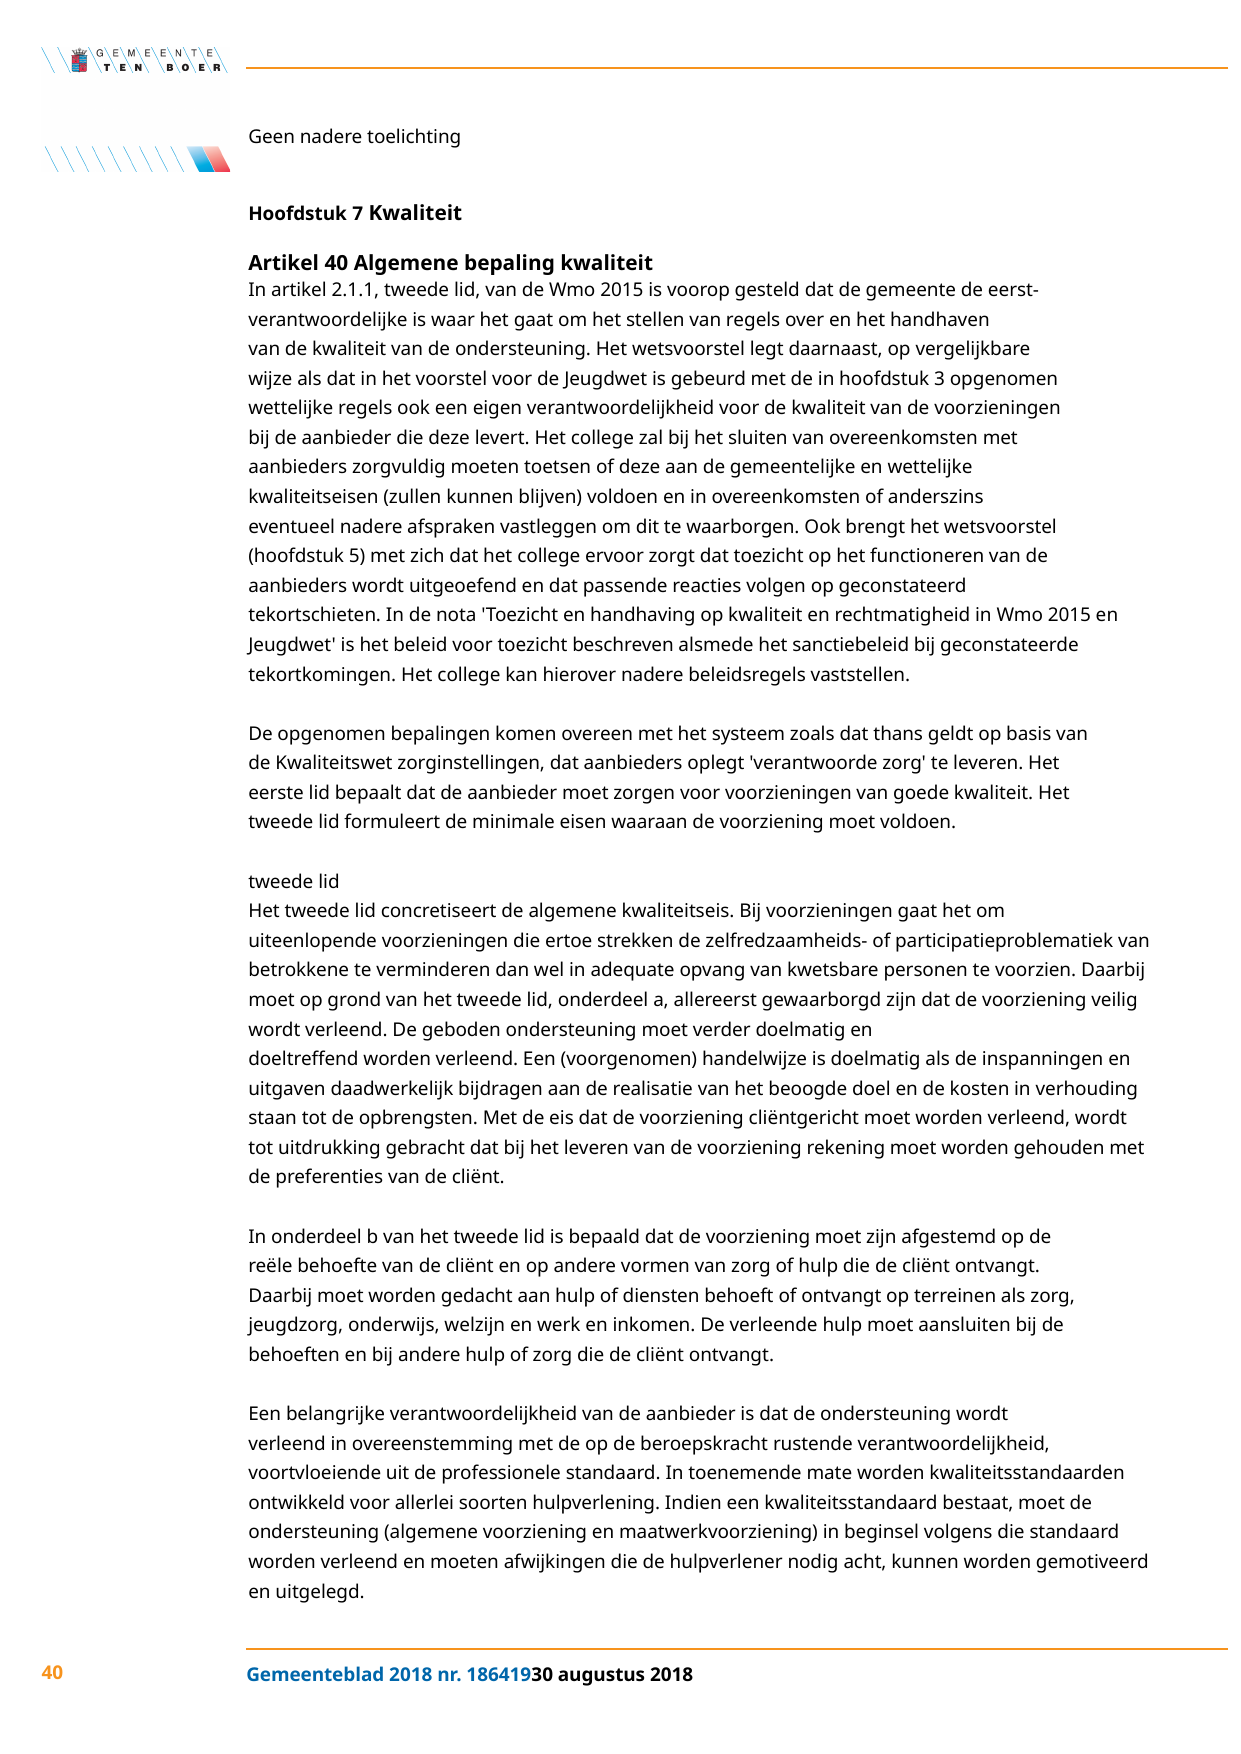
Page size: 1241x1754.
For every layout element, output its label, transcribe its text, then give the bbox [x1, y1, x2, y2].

text De opgenomen bepalingen komen overeen met het systeem zoals dat thans geldt op basis van [248, 720, 1152, 746]
picture [41, 47, 231, 172]
text In onderdeel b van het tweede lid is bepaald dat de voorziening moet zijn afgestemd op de [248, 1223, 1152, 1248]
text aanbieders wordt uitgeoefend en dat passende reacties volgen op geconstateerd [248, 572, 1152, 598]
text tweede lid [248, 868, 1152, 893]
text van de kwaliteit van de ondersteuning. Het wetsvoorstel legt daarnaast, op vergelijkbare [248, 335, 1152, 361]
text In artikel 2.1.1, tweede lid, van de Wmo 2015 is voorop gesteld dat de gemeente de eerst- verantwoordelijke is waar het gaat om het stellen van regels over en het handhaven [248, 276, 1152, 331]
text eventueel nadere afspraken vastleggen om dit te waarborgen. Ook brengt het wetsvoorstel [248, 513, 1152, 538]
text tekortschieten. In de nota 'Toezicht en handhaving op kwaliteit en rechtmatigheid in Wmo 2015 en Jeugdwet' is het beleid voor toezicht beschreven alsmede het sanctiebeleid bij geconstateerde tekortkomingen. Het college kan hierover nadere beleidsregels vaststellen. [248, 602, 1152, 686]
text (hoofdstuk 5) met zich dat het college ervoor zorgt dat toezicht op het functioneren van de [248, 542, 1152, 568]
text reële behoefte van de cliënt en op andere vormen van zorg of hulp die de cliënt ontvangt. [248, 1252, 1152, 1278]
text Een belangrijke verantwoordelijkheid van de aanbieder is dat de ondersteuning wordt [248, 1400, 1152, 1426]
text wijze als dat in het voorstel voor de Jeugdwet is gebeurd met de in hoofdstuk 3 opgenomen [248, 365, 1152, 391]
text de Kwaliteitswet zorginstellingen, dat aanbieders oplegt 'verantwoorde zorg' te leveren. Het [248, 749, 1152, 775]
text behoeften en bij andere hulp of zorg die de cliënt ontvangt. [248, 1341, 1152, 1367]
text voortvloeiende uit de professionele standaard. In toenemende mate worden kwaliteitsstandaarden ontwikkeld voor allerlei soorten hulpverlening. Indien een kwaliteitsstandaard bestaat, moet de ondersteuning (algemene voorziening en maatwerkvoorziening) in beginsel volgens die standaard worden verleend en moeten afwijkingen die de hulpverlener nodig acht, kunnen worden gemotiveerd en uitgelegd. [248, 1459, 1152, 1603]
text bij de aanbieder die deze levert. Het college zal bij het sluiten van overeenkomsten met [248, 424, 1152, 450]
text Het tweede lid concretiseert de algemene kwaliteitseis. Bij voorzieningen gaat het om [248, 897, 1152, 923]
text aanbieders zorgvuldig moeten toetsen of deze aan de gemeentelijke en wettelijke [248, 454, 1152, 479]
text jeugdzorg, onderwijs, welzijn en werk en inkomen. De verleende hulp moet aansluiten bij de [248, 1312, 1152, 1337]
text Daarbij moet worden gedacht aan hulp of diensten behoeft of ontvangt op terreinen als zorg, [248, 1282, 1152, 1308]
text doeltreffend worden verleend. Een (voorgenomen) handelwijze is doelmatig als de inspanningen en uitgaven daadwerkelijk bijdragen aan de realisatie van het beoogde doel en de kosten in verhouding staan tot de opbrengsten. Met de eis dat de voorziening cliëntgericht moet worden verleend, wordt tot uitdrukking gebracht dat bij het leveren van de voorziening rekening moet worden gehouden met de preferenties van de cliënt. [248, 1045, 1152, 1189]
text verleend in overeenstemming met de op de beroepskracht rustende verantwoordelijkheid, [248, 1430, 1152, 1456]
text Hoofdstuk 7 Kwaliteit [248, 198, 1152, 227]
text wettelijke regels ook een eigen verantwoordelijkheid voor de kwaliteit van de voorzieningen [248, 394, 1152, 420]
text kwaliteitseisen (zullen kunnen blijven) voldoen en in overeenkomsten of anderszins [248, 483, 1152, 509]
text tweede lid formuleert de minimale eisen waaraan de voorziening moet voldoen. [248, 809, 1152, 834]
text Artikel 40 Algemene bepaling kwaliteit [248, 248, 1152, 276]
text eerste lid bepaalt dat de aanbieder moet zorgen voor voorzieningen van goede kwaliteit. Het [248, 779, 1152, 805]
text uiteenlopende voorzieningen die ertoe strekken de zelfredzaamheids- of participatieproblematiek van betrokkene te verminderen dan wel in adequate opvang van kwetsbare personen te voorzien. Daarbij moet op grond van het tweede lid, onderdeel a, allereerst gewaarborgd zijn dat de voorziening veilig wordt verleend. De geboden ondersteuning moet verder doelmatig en [248, 927, 1152, 1041]
text Geen nadere toelichting [248, 123, 1152, 149]
